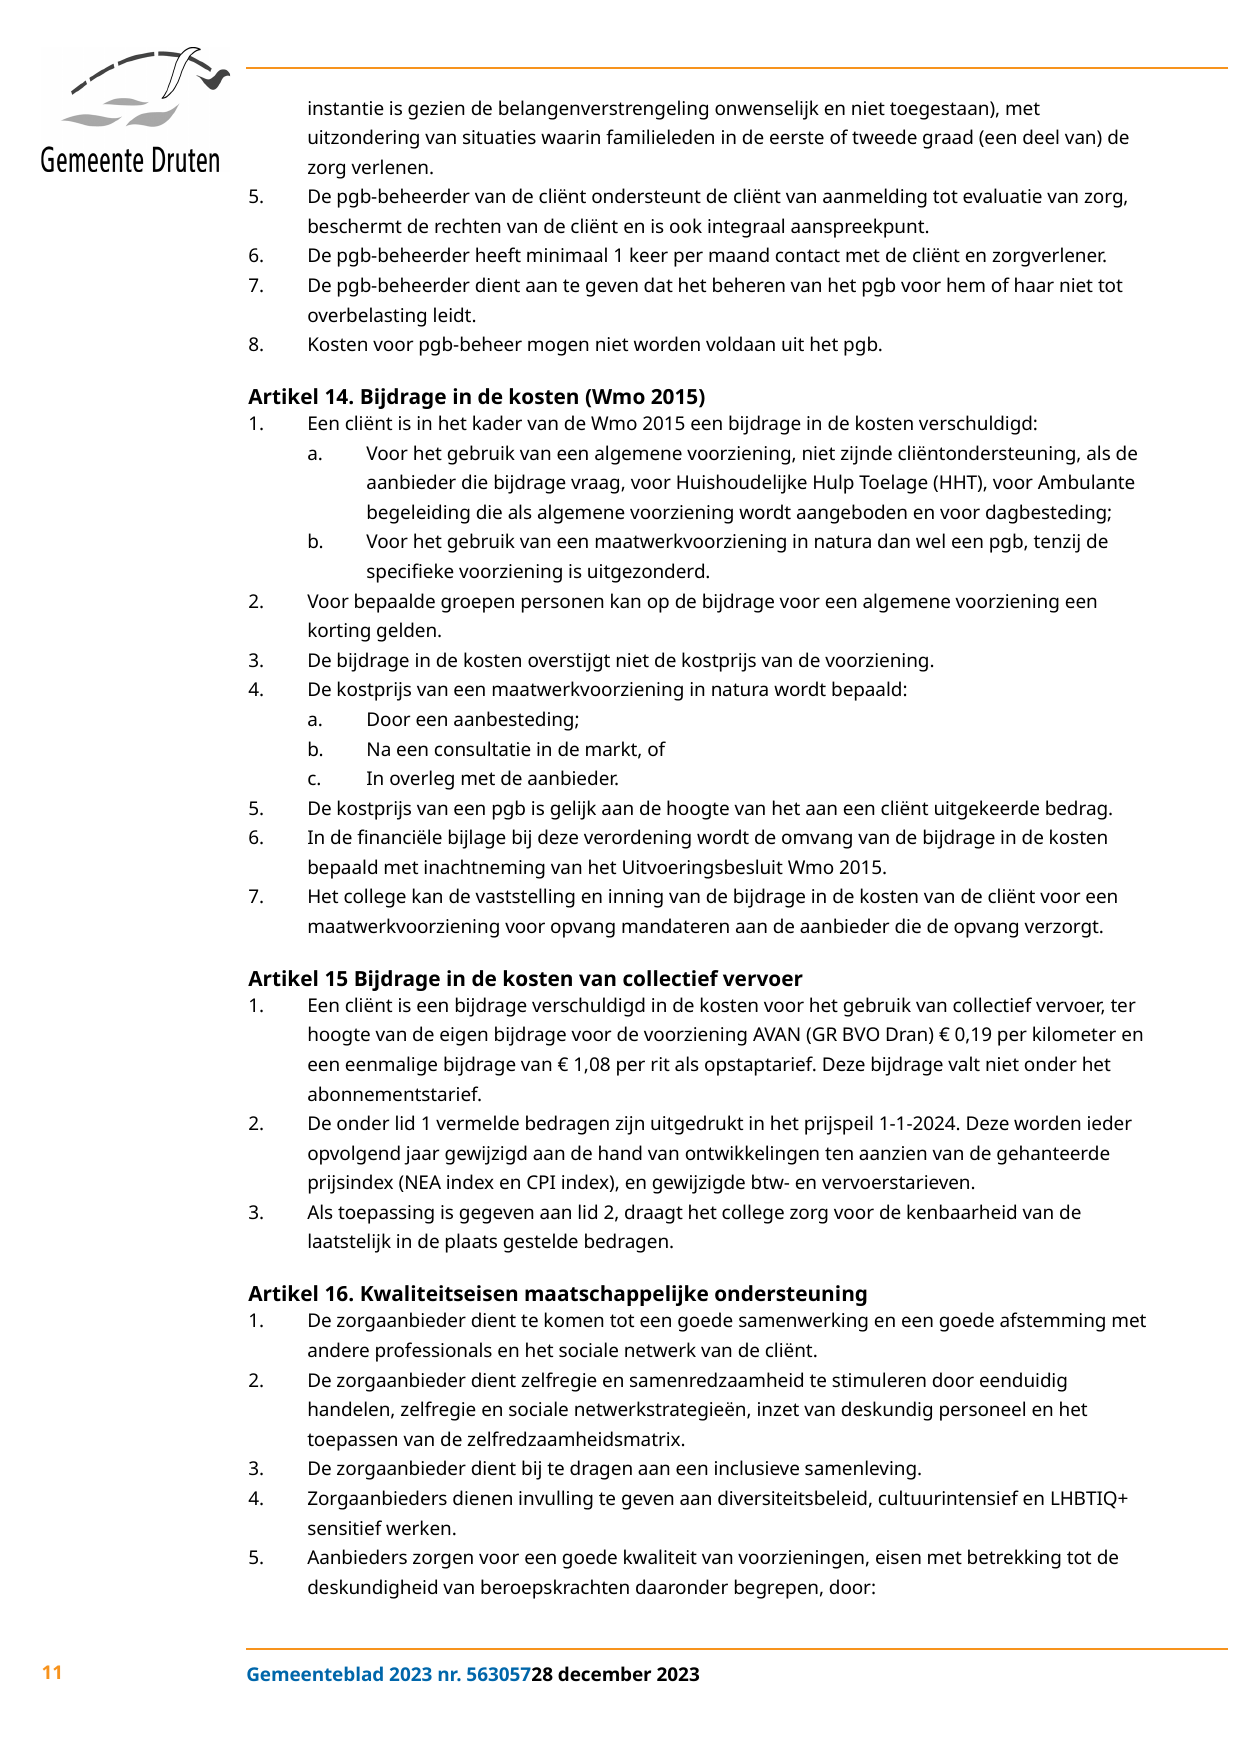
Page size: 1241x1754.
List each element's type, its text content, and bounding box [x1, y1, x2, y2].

list De pgb-beheerder heeft minimaal 1 keer per maand contact met de cliënt en zorgverlener. [248, 243, 1152, 268]
text Artikel 15 Bijdrage in de kosten van collectief vervoer [248, 964, 1152, 992]
list In de financiële bijlage bij deze verordening wordt de omvang van de bijdrage in de kosten bepaald met inachtneming van het Uitvoeringsbesluit Wmo 2015. [248, 824, 1152, 880]
list Zorgaanbieders dienen invulling te geven aan diversiteitsbeleid, cultuurintensief en LHBTIQ+ sensitief werken. [248, 1485, 1152, 1540]
list Kosten voor pgb-beheer mogen niet worden voldaan uit het pgb. [248, 331, 1152, 357]
list De pgb-beheerder van de cliënt ondersteunt de cliënt van aanmelding tot evaluatie van zorg, beschermt de rechten van de cliënt en is ook integraal aanspreekpunt. [248, 183, 1152, 239]
list De kostprijs van een pgb is gelijk aan de hoogte van het aan een cliënt uitgekeerde bedrag. [248, 795, 1152, 821]
text Artikel 14. Bijdrage in de kosten (Wmo 2015) [248, 382, 1152, 410]
list Een cliënt is een bijdrage verschuldigd in de kosten voor het gebruik van collectief vervoer, ter hoogte van de eigen bijdrage voor de voorziening AVAN (GR BVO Dran) € 0,19 per kilometer en een eenmalige bijdrage van € 1,08 per rit als opstaptarief. Deze bijdrage valt niet onder het abonnementstarief. [248, 992, 1152, 1107]
list Door een aanbesteding; [307, 706, 1152, 732]
list De onder lid 1 vermelde bedragen zijn uitgedrukt in het prijspeil 1-1-2024. Deze worden ieder opvolgend jaar gewijzigd aan de hand van ontwikkelingen ten aanzien van de gehanteerde prijsindex (NEA index en CPI index), en gewijzigde btw- en vervoerstarieven. [248, 1110, 1152, 1195]
list De pgb-beheerder dient aan te geven dat het beheren van het pgb voor hem of haar niet tot overbelasting leidt. [248, 272, 1152, 328]
list De kostprijs van een maatwerkvoorziening in natura wordt bepaald: [248, 677, 1152, 702]
list Na een consultatie in de markt, of [307, 736, 1152, 761]
list Het college kan de vaststelling en inning van de bijdrage in de kosten van de cliënt voor een maatwerkvoorziening voor opvang mandateren aan de aanbieder die de opvang verzorgt. [248, 884, 1152, 939]
list Aanbieders zorgen voor een goede kwaliteit van voorzieningen, eisen met betrekking tot de deskundigheid van beroepskrachten daaronder begrepen, door: [248, 1544, 1152, 1599]
text Artikel 16. Kwaliteitseisen maatschappelijke ondersteuning [248, 1279, 1152, 1308]
picture [41, 47, 231, 172]
list Voor het gebruik van een algemene voorziening, niet zijnde cliëntondersteuning, als de aanbieder die bijdrage vraag, voor Huishoudelijke Hulp Toelage (HHT), voor Ambulante begeleiding die als algemene voorziening wordt aangeboden en voor dagbesteding; [307, 440, 1152, 525]
list Voor bepaalde groepen personen kan op de bijdrage voor een algemene voorziening een korting gelden. [248, 588, 1152, 643]
list Voor het gebruik van een maatwerkvoorziening in natura dan wel een pgb, tenzij de specifieke voorziening is uitgezonderd. [307, 529, 1152, 584]
list Als toepassing is gegeven aan lid 2, draagt het college zorg voor de kenbaarheid van de laatstelijk in de plaats gestelde bedragen. [248, 1199, 1152, 1254]
list De zorgaanbieder dient te komen tot een goede samenwerking en een goede afstemming met andere professionals en het sociale netwerk van de cliënt. [248, 1308, 1152, 1363]
list De zorgaanbieder dient zelfregie en samenredzaamheid te stimuleren door eenduidig handelen, zelfregie en sociale netwerkstrategieën, inzet van deskundig personeel en het toepassen van de zelfredzaamheidsmatrix. [248, 1367, 1152, 1452]
list De zorgaanbieder dient bij te dragen aan een inclusieve samenleving. [248, 1456, 1152, 1481]
list In overleg met de aanbieder. [307, 765, 1152, 791]
list Een cliënt is in het kader van de Wmo 2015 een bijdrage in de kosten verschuldigd: [248, 410, 1152, 436]
list De bijdrage in de kosten overstijgt niet de kostprijs van de voorziening. [248, 647, 1152, 673]
list instantie is gezien de belangenverstrengeling onwenselijk en niet toegestaan), met uitzondering van situaties waarin familieleden in de eerste of tweede graad (een deel van) de zorg verlenen. [248, 95, 1152, 180]
